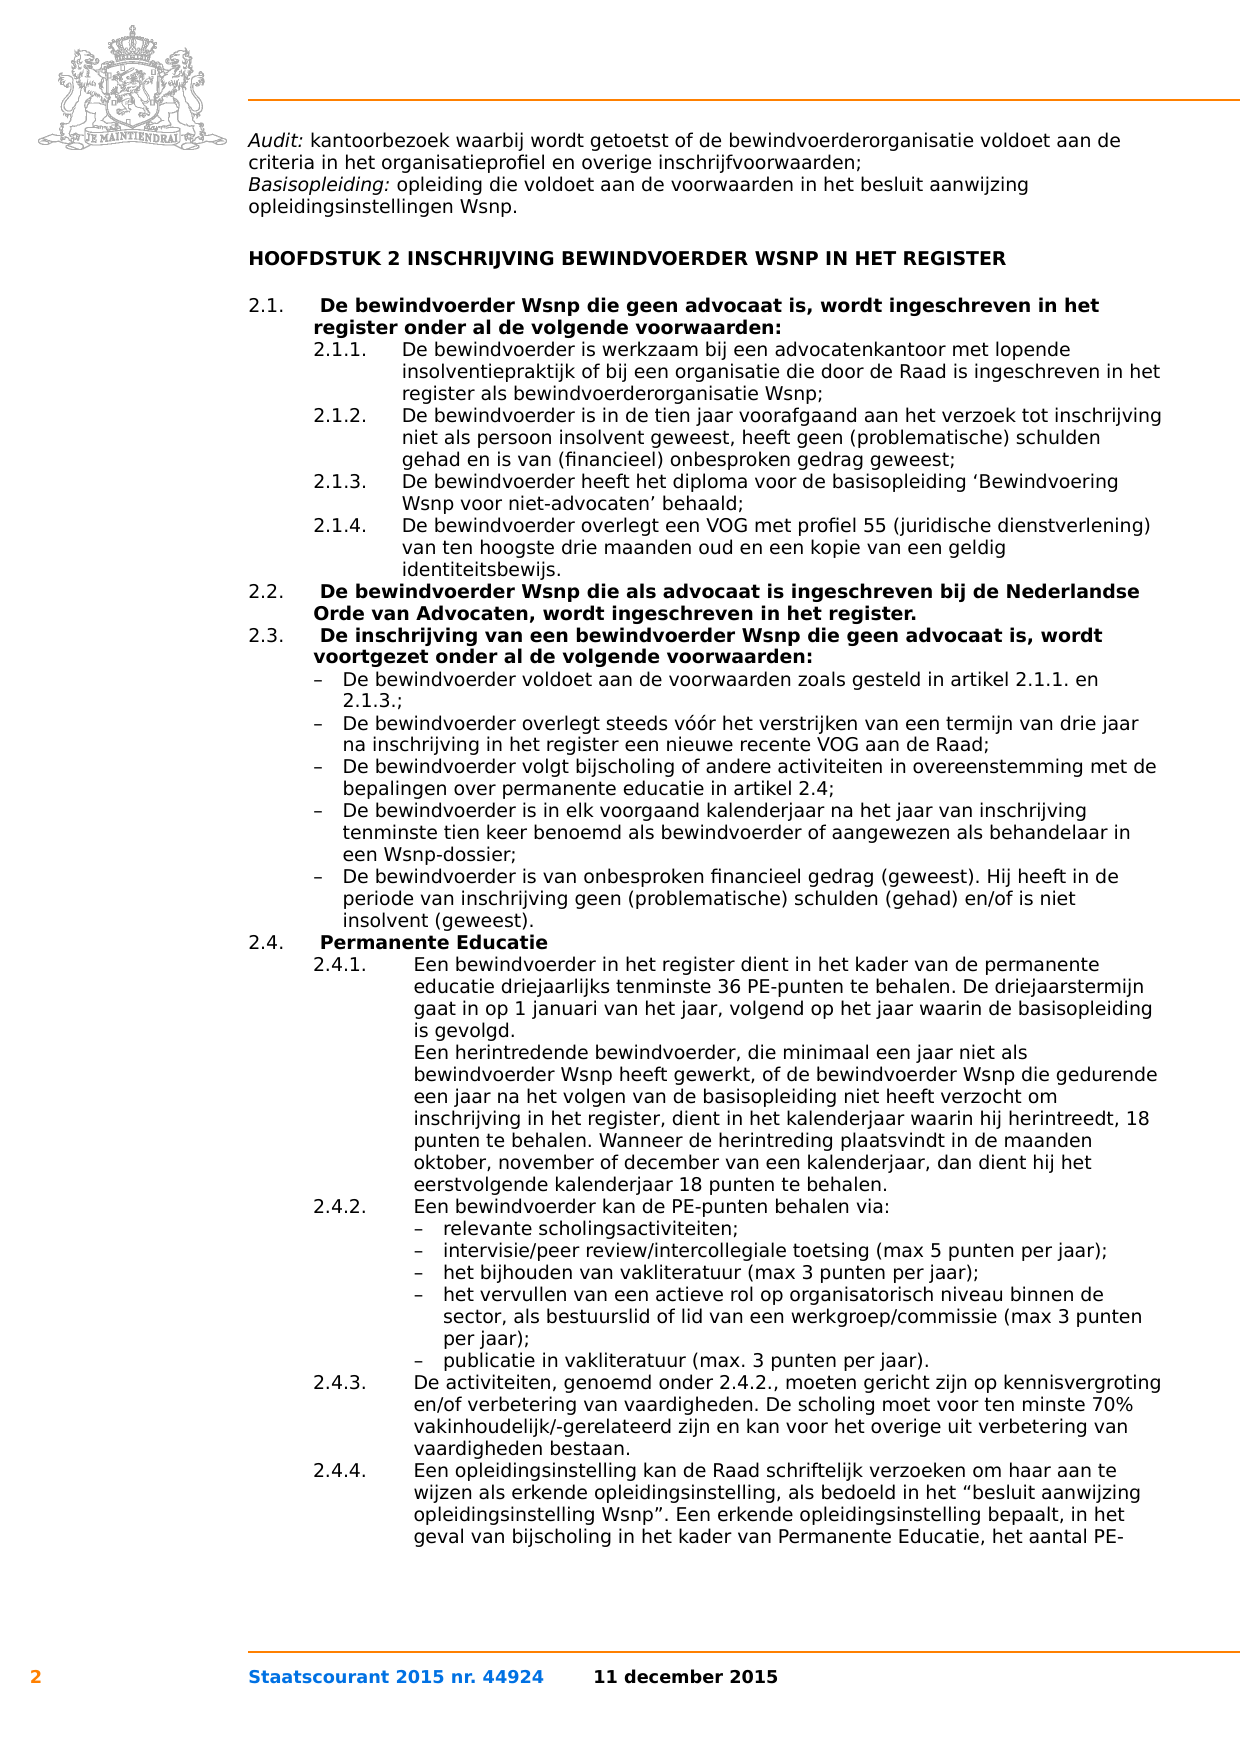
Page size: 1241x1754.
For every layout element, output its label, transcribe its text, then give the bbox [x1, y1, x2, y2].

text 2.1.3. De bewindvoerder heeft het diploma voor de basisopleiding ‘Bewindvoering Wsnp voor niet-advocaten’ behaald; [313, 471, 1163, 514]
text – relevante scholingsactiviteiten; [413, 1218, 1163, 1240]
text 2.3. De inschrijving van een bewindvoerder Wsnp die geen advocaat is, wordt voortgezet onder al de volgende voorwaarden: [248, 624, 1163, 668]
text – het vervullen van een actieve rol op organisatorisch niveau binnen de sector, als bestuurslid of lid van een werkgroep/commissie (max 3 punten per jaar); [413, 1284, 1163, 1350]
text 2.4. Permanente Educatie [248, 932, 1163, 954]
text Audit: kantoorbezoek waarbij wordt getoetst of de bewindvoerderorganisatie voldoet aan de criteria in het organisatieprofiel en overige inschrijfvoorwaarden; [248, 130, 1163, 174]
text 2.1.1. De bewindvoerder is werkzaam bij een advocatenkantoor met lopende insolventiepraktijk of bij een organisatie die door de Raad is ingeschreven in het register als bewindvoerderorganisatie Wsnp; [313, 339, 1163, 405]
text – De bewindvoerder is in elk voorgaand kalenderjaar na het jaar van inschrijving tenminste tien keer benoemd als bewindvoerder of aangewezen als behandelaar in een Wsnp-dossier; [313, 800, 1163, 866]
text 2.4.3. De activiteiten, genoemd onder 2.4.2., moeten gericht zijn op kennisvergroting en/of verbetering van vaardigheden. De scholing moet voor ten minste 70% vakinhoudelijk/-gerelateerd zijn en kan voor het overige uit verbetering van vaardigheden bestaan. [313, 1372, 1163, 1460]
text – De bewindvoerder is van onbesproken financieel gedrag (geweest). Hij heeft in de periode van inschrijving geen (problematische) schulden (gehad) en/of is niet insolvent (geweest). [313, 866, 1163, 932]
text – De bewindvoerder voldoet aan de voorwaarden zoals gesteld in artikel 2.1.1. en 2.1.3.; [313, 668, 1163, 712]
text – De bewindvoerder volgt bijscholing of andere activiteiten in overeenstemming met de bepalingen over permanente educatie in artikel 2.4; [313, 756, 1163, 800]
text 2.1. De bewindvoerder Wsnp die geen advocaat is, wordt ingeschreven in het register onder al de volgende voorwaarden: [248, 295, 1163, 339]
picture [38, 25, 227, 150]
text – De bewindvoerder overlegt steeds vóór het verstrijken van een termijn van drie jaar na inschrijving in het register een nieuwe recente VOG aan de Raad; [313, 712, 1163, 756]
text – het bijhouden van vakliteratuur (max 3 punten per jaar); [413, 1262, 1163, 1284]
text 2.4.4. Een opleidingsinstelling kan de Raad schriftelijk verzoeken om haar aan te wijzen als erkende opleidingsinstelling, als bedoeld in het “besluit aanwijzing opleidingsinstelling Wsnp”. Een erkende opleidingsinstelling bepaalt, in het geval van bijscholing in het kader van Permanente Educatie, het aantal PE- [313, 1460, 1163, 1548]
text Een herintredende bewindvoerder, die minimaal een jaar niet als bewindvoerder Wsnp heeft gewerkt, of de bewindvoerder Wsnp die gedurende een jaar na het volgen van de basisopleiding niet heeft verzocht om inschrijving in het register, dient in het kalenderjaar waarin hij herintreedt, 18 punten te behalen. Wanneer de herintreding plaatsvindt in de maanden oktober, november of december van een kalenderjaar, dan dient hij het eerstvolgende kalenderjaar 18 punten te behalen. [413, 1042, 1163, 1196]
text 2.4.1. Een bewindvoerder in het register dient in het kader van de permanente educatie driejaarlijks tenminste 36 PE-punten te behalen. De driejaarstermijn gaat in op 1 januari van het jaar, volgend op het jaar waarin de basisopleiding is gevolgd. [313, 954, 1163, 1042]
text 2.1.4. De bewindvoerder overlegt een VOG met profiel 55 (juridische dienstverlening) van ten hoogste drie maanden oud en een kopie van een geldig identiteitsbewijs. [313, 514, 1163, 581]
text – publicatie in vakliteratuur (max. 3 punten per jaar). [413, 1350, 1163, 1372]
subtitle HOOFDSTUK 2 INSCHRIJVING BEWINDVOERDER WSNP IN HET REGISTER [248, 248, 1163, 270]
text Basisopleiding: opleiding die voldoet aan de voorwaarden in het besluit aanwijzing opleidingsinstellingen Wsnp. [248, 174, 1163, 218]
text 2.4.2. Een bewindvoerder kan de PE-punten behalen via: [313, 1196, 1163, 1218]
text 2.1.2. De bewindvoerder is in de tien jaar voorafgaand aan het verzoek tot inschrijving niet als persoon insolvent geweest, heeft geen (problematische) schulden gehad en is van (financieel) onbesproken gedrag geweest; [313, 405, 1163, 471]
text – intervisie/peer review/intercollegiale toetsing (max 5 punten per jaar); [413, 1240, 1163, 1262]
text 2.2. De bewindvoerder Wsnp die als advocaat is ingeschreven bij de Nederlandse Orde van Advocaten, wordt ingeschreven in het register. [248, 581, 1163, 624]
